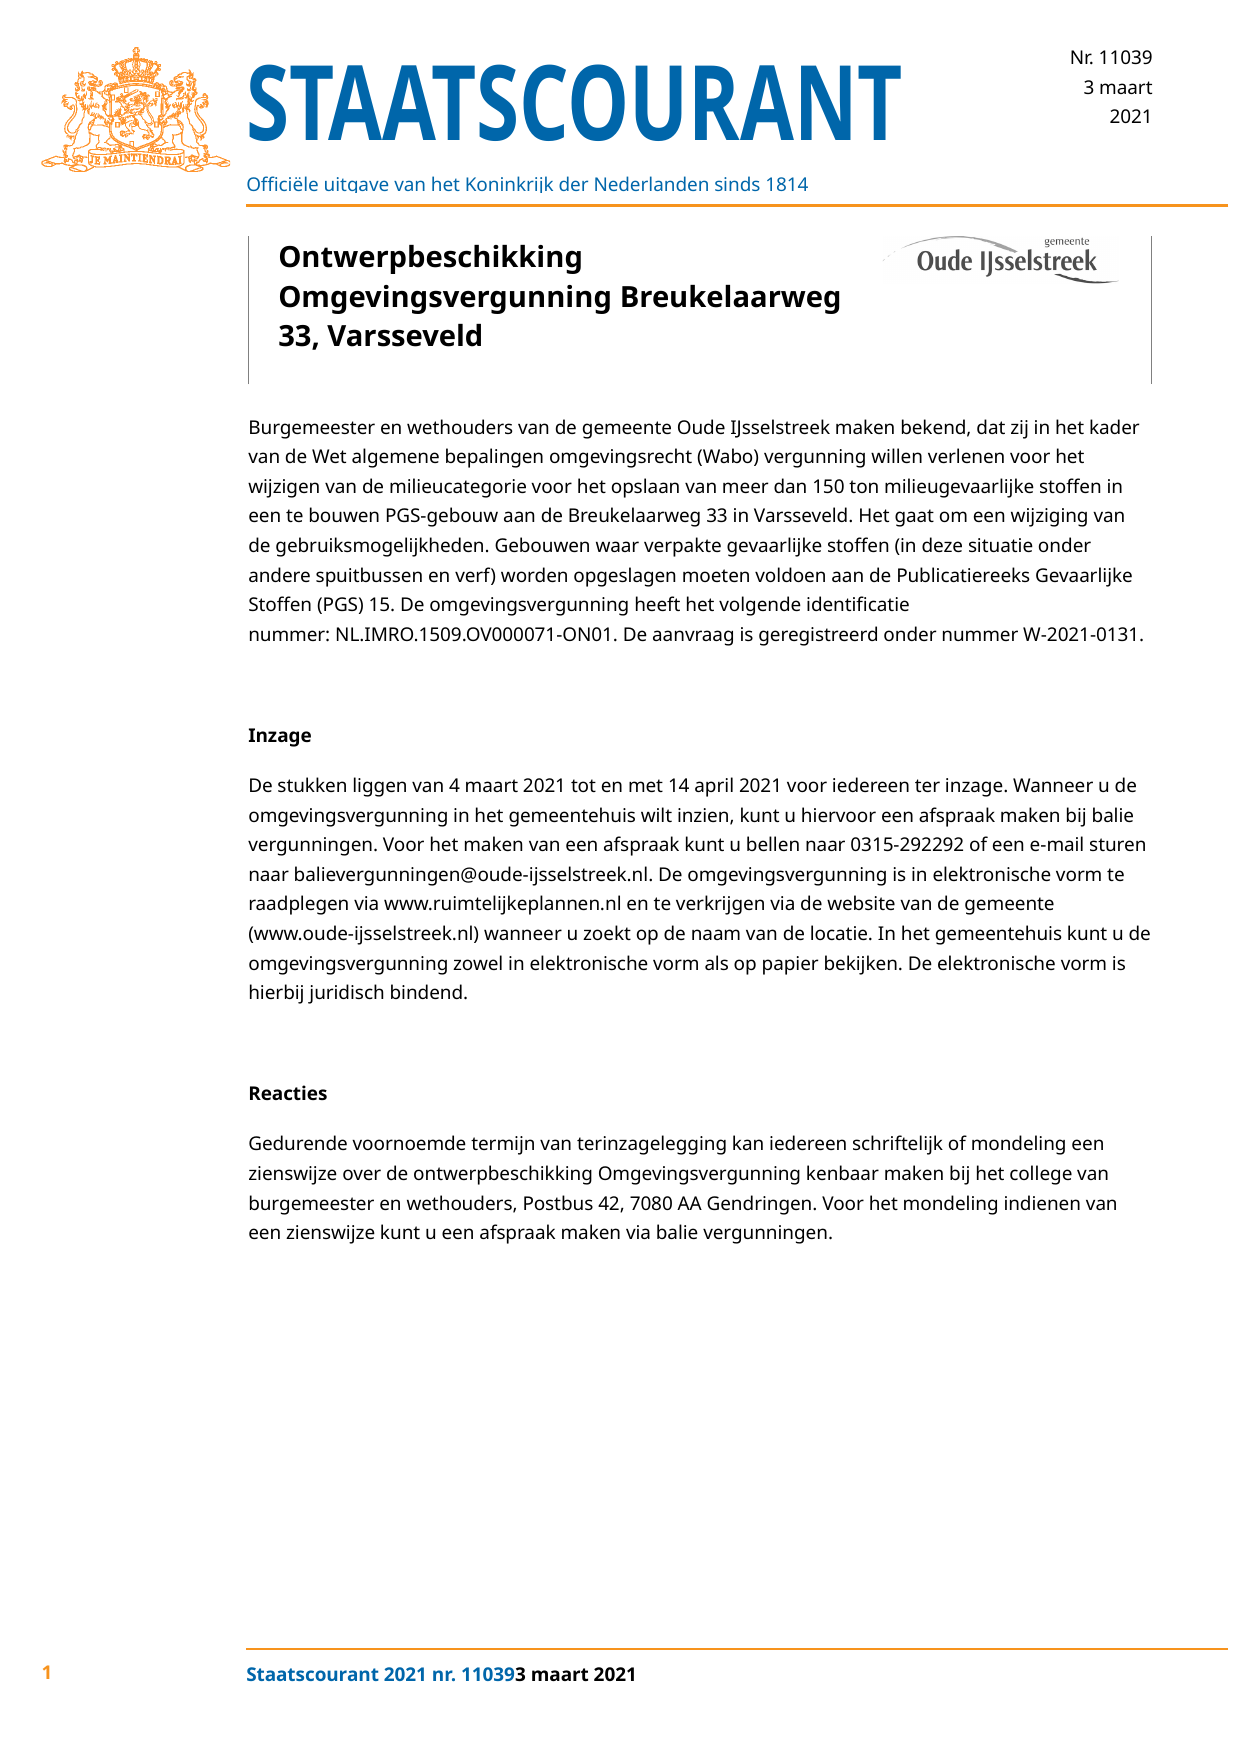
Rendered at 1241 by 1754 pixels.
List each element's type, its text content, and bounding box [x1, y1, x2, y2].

text Burgemeester en wethouders van de gemeente Oude IJsselstreek maken bekend, dat zij in het kader van de Wet algemene bepalingen omgevingsrecht (Wabo) vergunning willen verlenen voor het wijzigen van de milieucategorie voor het opslaan van meer dan 150 ton milieugevaarlijke stoffen in een te bouwen PGS-gebouw aan de Breukelaarweg 33 in Varsseveld. Het gaat om een wijziging van de gebruiksmogelijkheden. Gebouwen waar verpakte gevaarlijke stoffen (in deze situatie onder andere spuitbussen en verf) worden opgeslagen moeten voldoen aan de Publicatiereeks Gevaarlijke Stoffen (PGS) 15. De omgevingsvergunning heeft het volgende identificatie nummer: NL.IMRO.1509.OV000071-ON01. De aanvraag is geregistreerd onder nummer W-2021-0131. [248, 414, 1152, 647]
table_header [850, 236, 1151, 384]
picture [41, 47, 231, 172]
text De stukken liggen van 4 maart 2021 tot en met 14 april 2021 voor iedereen ter inzage. Wanneer u de omgevingsvergunning in het gemeentehuis wilt inzien, kunt u hiervoor een afspraak maken bij balie vergunningen. Voor het maken van een afspraak kunt u bellen naar 0315-292292 of een e-mail sturen naar balievergunningen@oude-ijsselstreek.nl. De omgevingsvergunning is in elektronische vorm te raadplegen via www.ruimtelijkeplannen.nl en te verkrijgen via de website van de gemeente (www.oude-ijsselstreek.nl) wanneer u zoekt op de naam van de locatie. In het gemeentehuis kunt u de omgevingsvergunning zowel in elektronische vorm als op papier bekijken. De elektronische vorm is hierbij juridisch bindend. [248, 772, 1152, 1005]
text Gedurende voornoemde termijn van terinzagelegging kan iedereen schriftelijk of mondeling een zienswijze over de ontwerpbeschikking Omgevingsvergunning kenbaar maken bij het college van burgemeester en wethouders, Postbus 42, 7080 AA Gendringen. Voor het mondeling indienen van een zienswijze kunt u een afspraak maken via balie vergunningen. [248, 1131, 1152, 1245]
text Reacties [248, 1080, 1152, 1106]
table_header Ontwerpbeschikking Omgevingsvergunning Breukelaarweg 33, Varsseveld [249, 236, 850, 384]
picture [882, 236, 1119, 284]
text Inzage [248, 722, 1152, 748]
